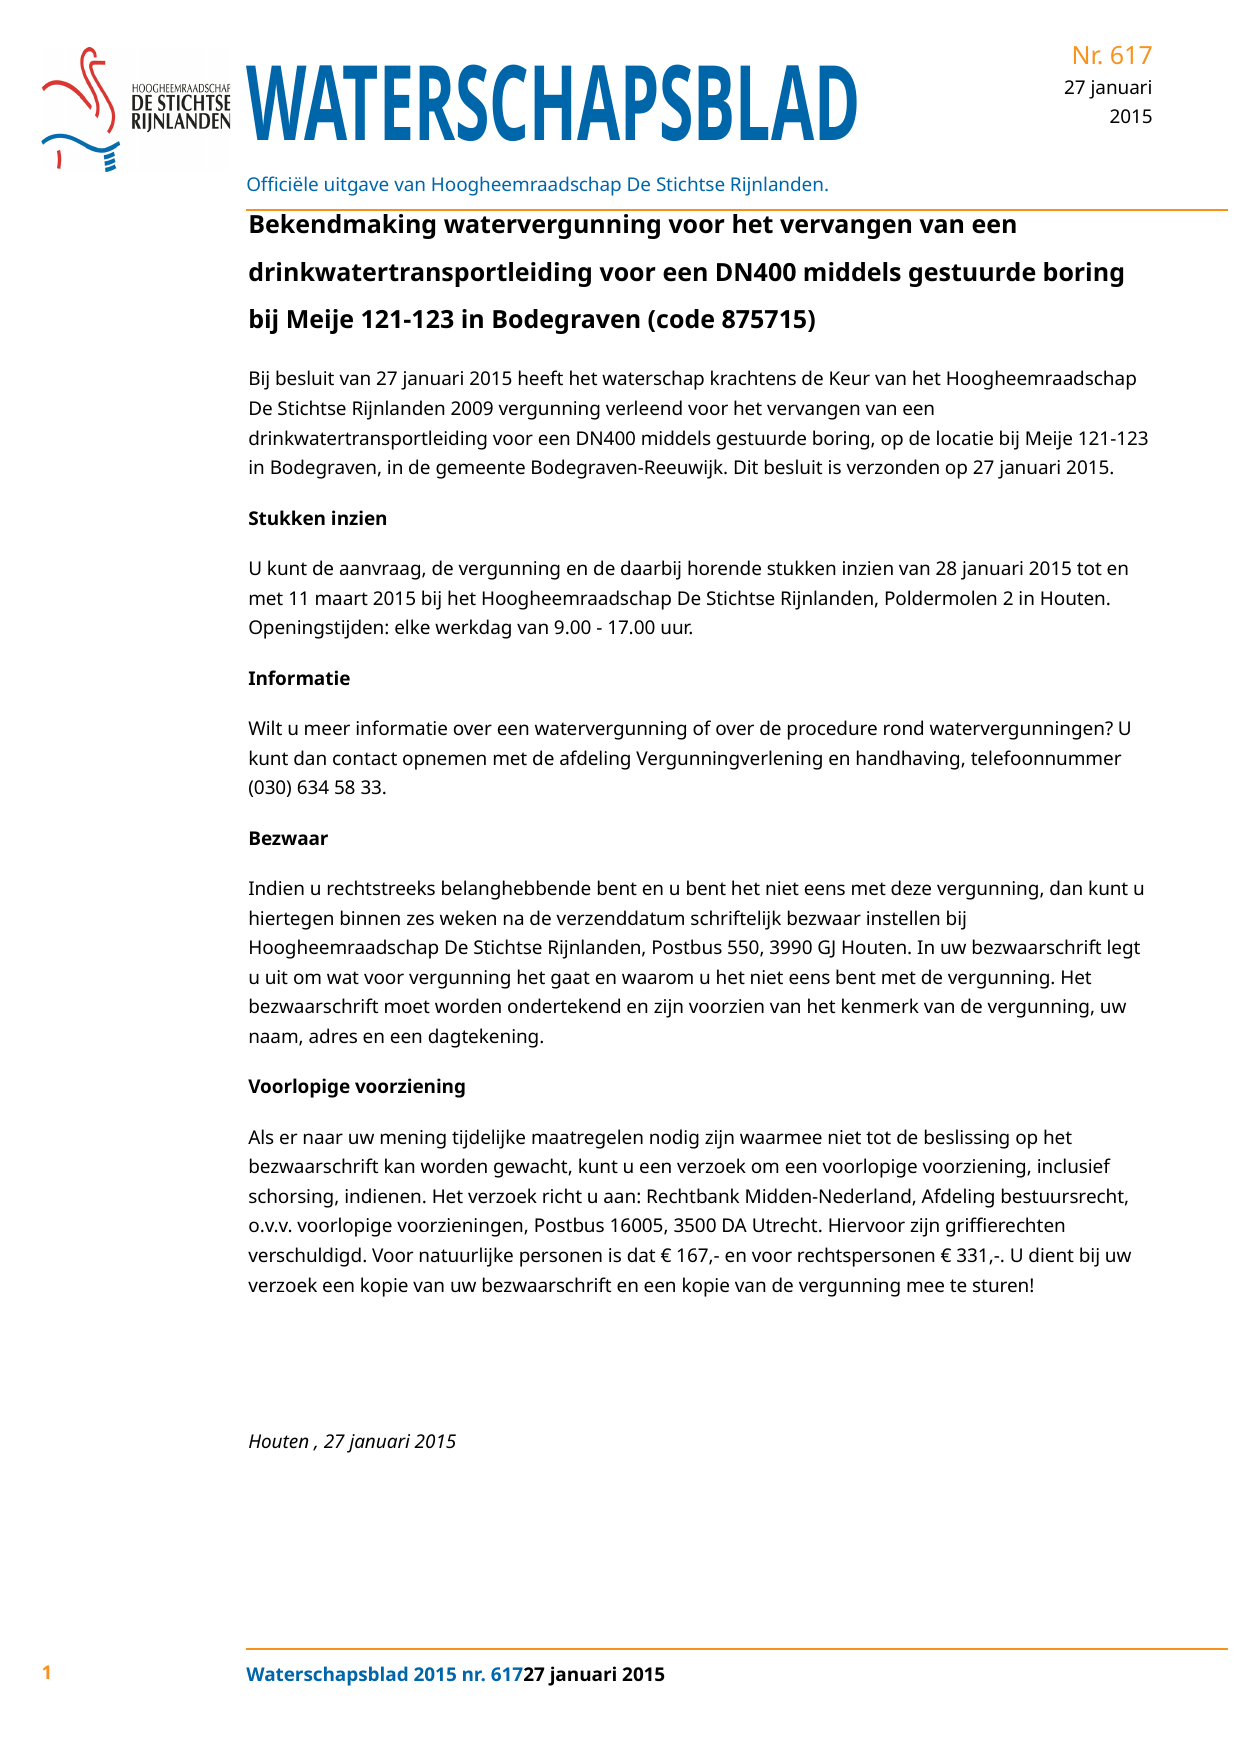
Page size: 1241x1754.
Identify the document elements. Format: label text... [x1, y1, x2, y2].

text Stukken inzien [248, 505, 1152, 530]
text U kunt de aanvraag, de vergunning en de daarbij horende stukken inzien van 28 januari 2015 tot en met 11 maart 2015 bij het Hoogheemraadschap De Stichtse Rijnlanden, Poldermolen 2 in Houten. Openingstijden: elke werkdag van 9.00 - 17.00 uur. [248, 555, 1152, 640]
text Voorlopige voorziening [248, 1073, 1152, 1099]
text Wilt u meer informatie over een watervergunning of over de procedure rond watervergunningen? U kunt dan contact opnemen met de afdeling Vergunningverlening en handhaving, telefoonnummer (030) 634 58 33. [248, 715, 1152, 800]
text Houten , 27 januari 2015 [248, 1428, 1152, 1454]
picture [41, 47, 231, 172]
text Bij besluit van 27 januari 2015 heeft het waterschap krachtens de Keur van het Hoogheemraadschap De Stichtse Rijnlanden 2009 vergunning verleend voor het vervangen van een drinkwatertransportleiding voor een DN400 middels gestuurde boring, op de locatie bij Meije 121-123 in Bodegraven, in de gemeente Bodegraven-Reeuwijk. Dit besluit is verzonden op 27 januari 2015. [248, 366, 1152, 480]
text Bezwaar [248, 825, 1152, 850]
text Als er naar uw mening tijdelijke maatregelen nodig zijn waarmee niet tot de beslissing op het bezwaarschrift kan worden gewacht, kunt u een verzoek om een voorlopige voorziening, inclusief schorsing, indienen. Het verzoek richt u aan: Rechtbank Midden-Nederland, Afdeling bestuursrecht, o.v.v. voorlopige voorzieningen, Postbus 16005, 3500 DA Utrecht. Hiervoor zijn griffierechten verschuldigd. Voor natuurlijke personen is dat € 167,- en voor rechtspersonen € 331,-. U dient bij uw verzoek een kopie van uw bezwaarschrift en een kopie van de vergunning mee te sturen! [248, 1124, 1152, 1297]
text Informatie [248, 665, 1152, 690]
text Bekendmaking watervergunning voor het vervangen van een drinkwatertransportleiding voor een DN400 middels gestuurde boring bij Meije 121-123 in Bodegraven (code 875715) [248, 211, 1152, 336]
text Indien u rechtstreeks belanghebbende bent en u bent het niet eens met deze vergunning, dan kunt u hiertegen binnen zes weken na de verzenddatum schriftelijk bezwaar instellen bij Hoogheemraadschap De Stichtse Rijnlanden, Postbus 550, 3990 GJ Houten. In uw bezwaarschrift legt u uit om wat voor vergunning het gaat en waarom u het niet eens bent met de vergunning. Het bezwaarschrift moet worden ondertekend en zijn voorzien van het kenmerk van de vergunning, uw naam, adres en een dagtekening. [248, 875, 1152, 1049]
